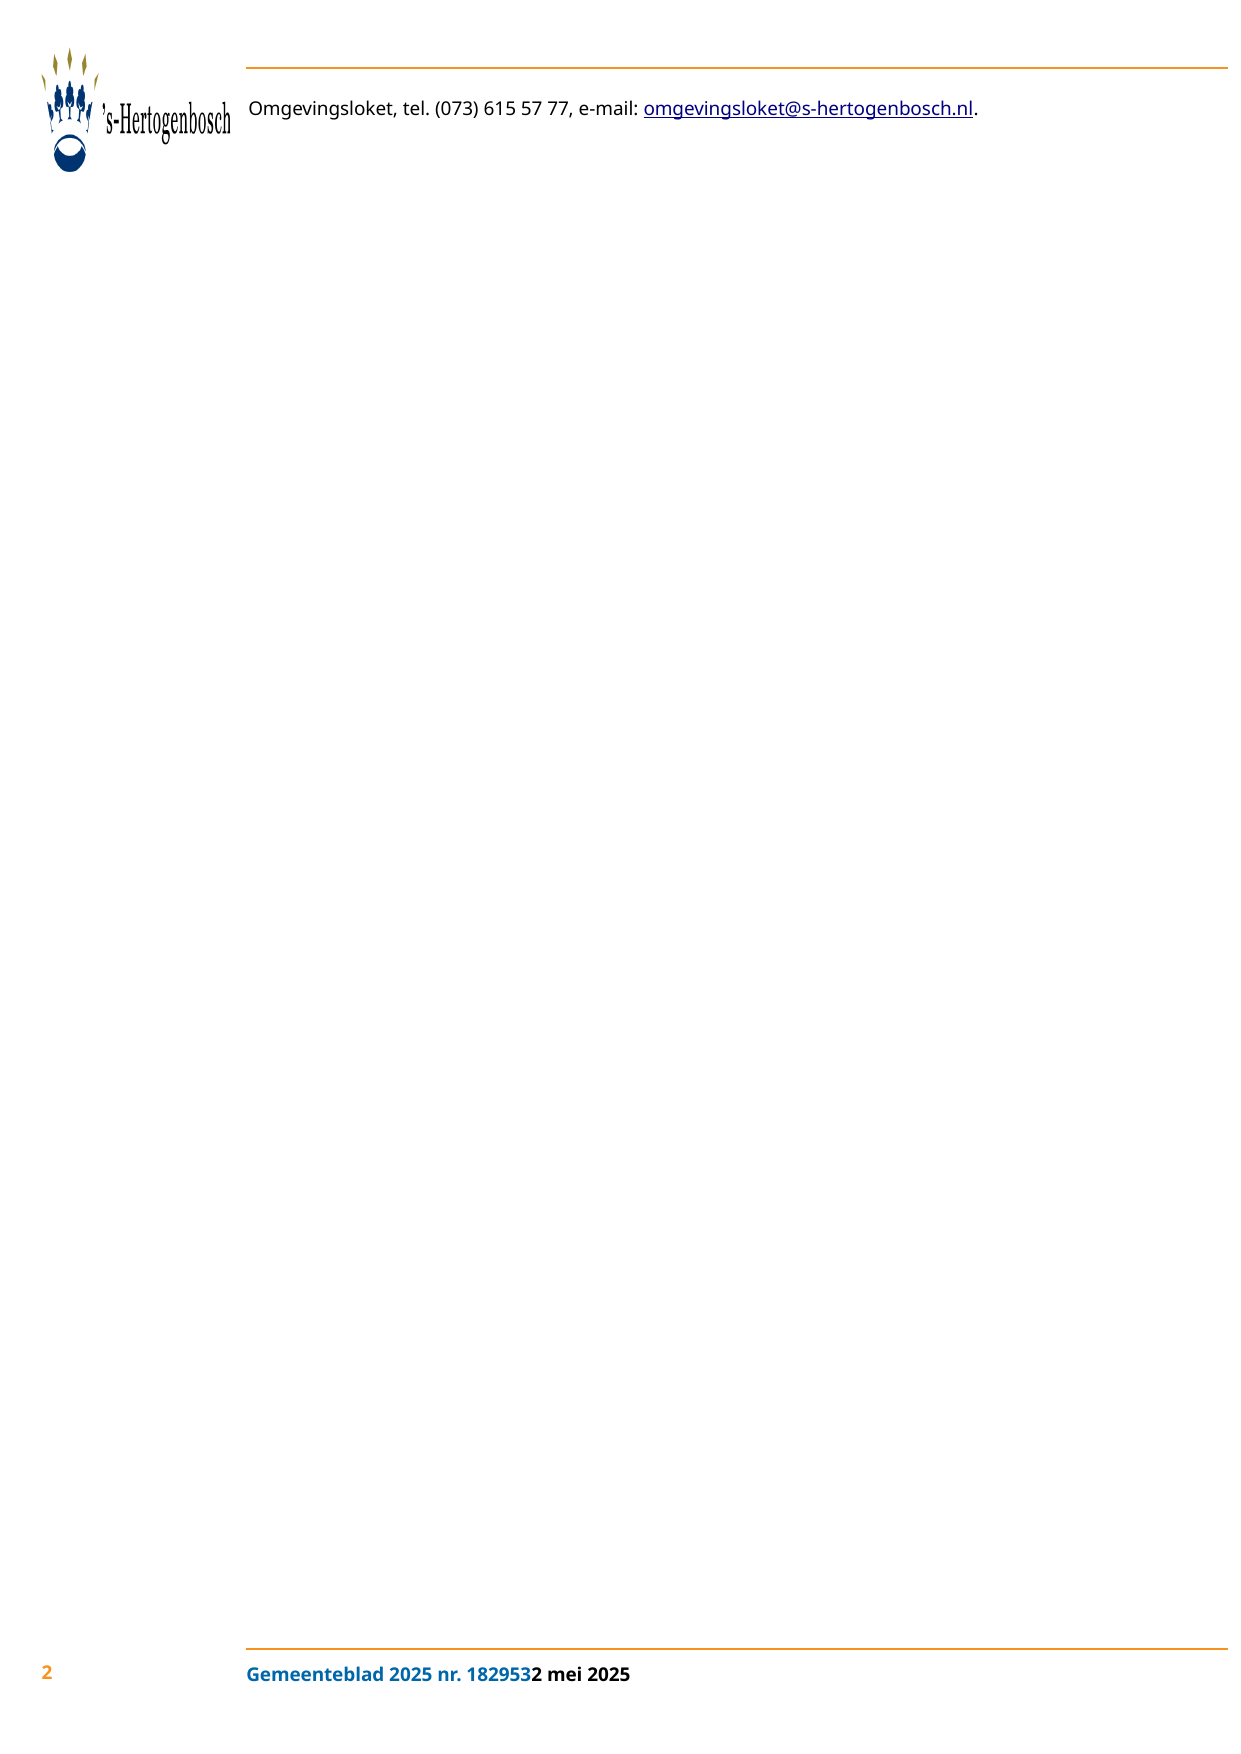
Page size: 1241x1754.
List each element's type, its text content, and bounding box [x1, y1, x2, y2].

picture [41, 47, 231, 172]
text Omgevingsloket, tel. (073) 615 57 77, e-mail: omgevingsloket@s-hertogenbosch.nl. [248, 95, 1152, 121]
